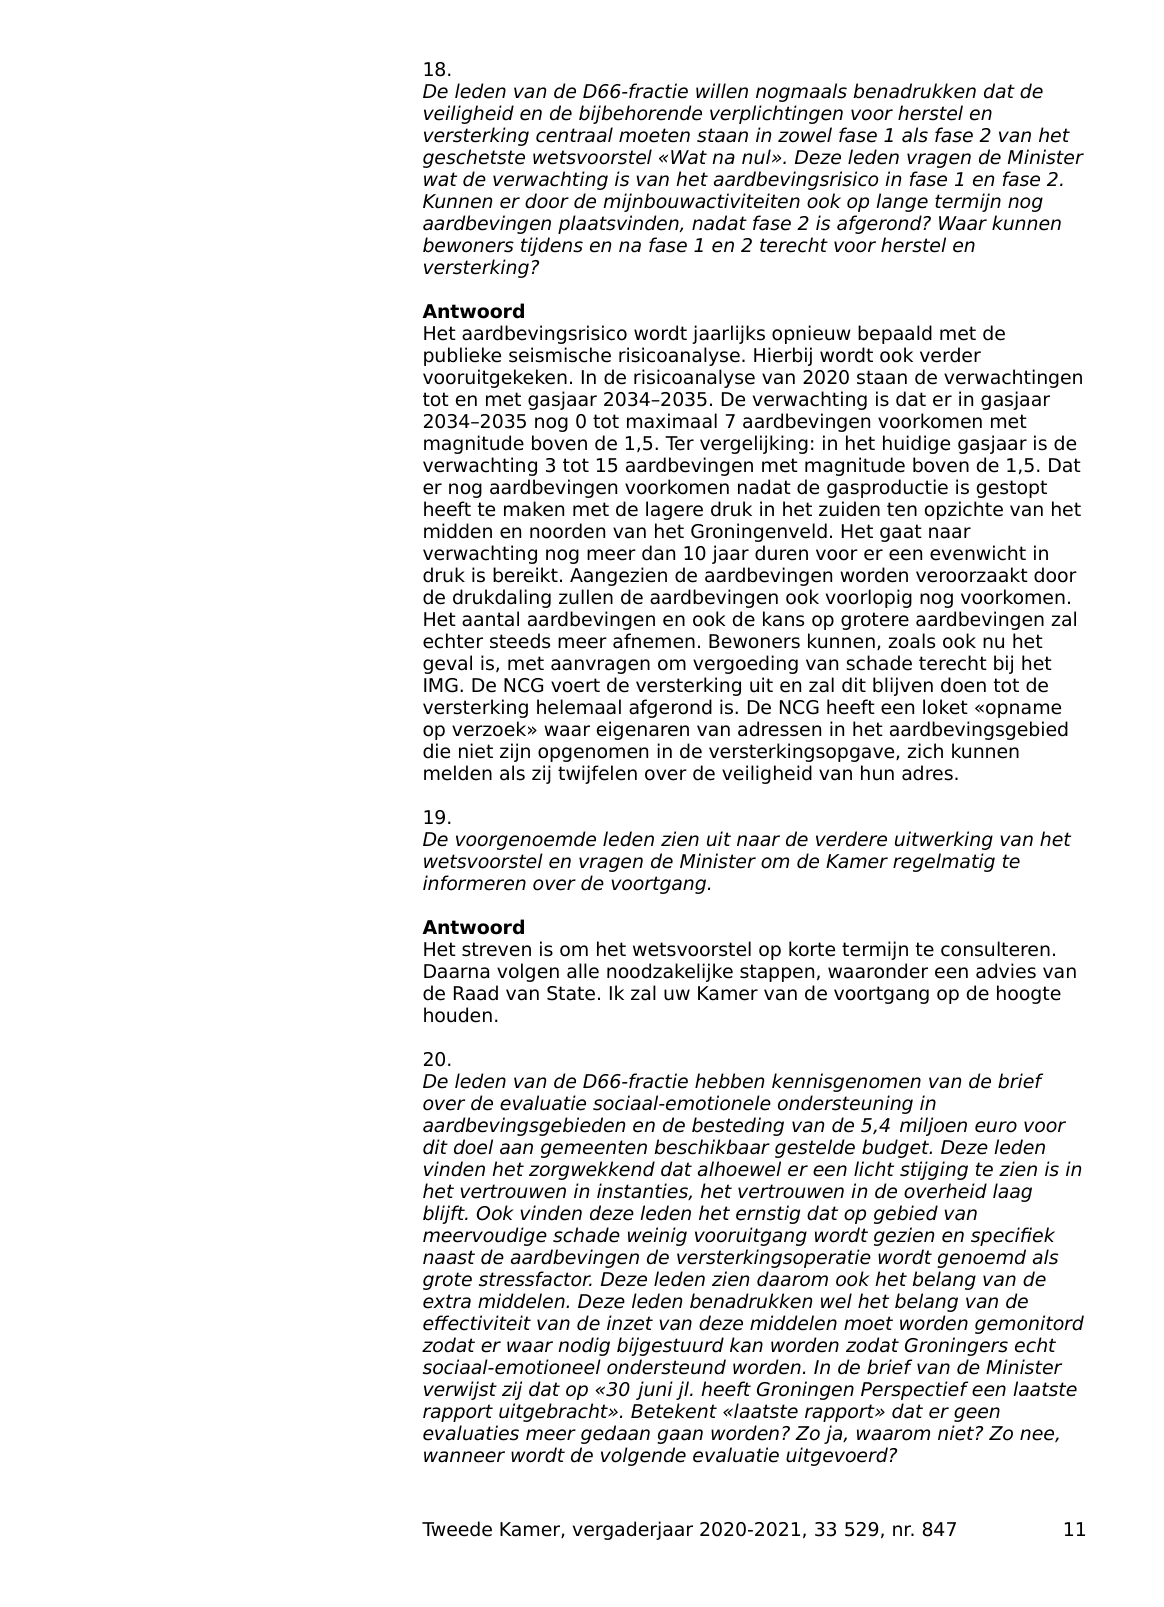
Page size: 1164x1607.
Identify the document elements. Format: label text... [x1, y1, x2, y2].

text Het streven is om het wetsvoorstel op korte termijn te consulteren. Daarna volgen alle noodzakelijke stappen, waaronder een advies van de Raad van State. Ik zal uw Kamer van de voortgang op de hoogte houden. [422, 939, 1087, 1027]
text 18. [422, 59, 1087, 81]
text De leden van de D66-fractie willen nogmaals benadrukken dat de veiligheid en de bijbehorende verplichtingen voor herstel en versterking centraal moeten staan in zowel fase 1 als fase 2 van het geschetste wetsvoorstel «Wat na nul». Deze leden vragen de Minister wat de verwachting is van het aardbevingsrisico in fase 1 en fase 2. Kunnen er door de mijnbouwactiviteiten ook op lange termijn nog aardbevingen plaatsvinden, nadat fase 2 is afgerond? Waar kunnen bewoners tijdens en na fase 1 en 2 terecht voor herstel en versterking? [422, 81, 1087, 279]
text 20. [422, 1049, 1087, 1071]
text Het aardbevingsrisico wordt jaarlijks opnieuw bepaald met de publieke seismische risicoanalyse. Hierbij wordt ook verder vooruitgekeken. In de risicoanalyse van 2020 staan de verwachtingen tot en met gasjaar 2034–2035. De verwachting is dat er in gasjaar 2034–2035 nog 0 tot maximaal 7 aardbevingen voorkomen met magnitude boven de 1,5. Ter vergelijking: in het huidige gasjaar is de verwachting 3 tot 15 aardbevingen met magnitude boven de 1,5. Dat er nog aardbevingen voorkomen nadat de gasproductie is gestopt heeft te maken met de lagere druk in het zuiden ten opzichte van het midden en noorden van het Groningenveld. Het gaat naar verwachting nog meer dan 10 jaar duren voor er een evenwicht in druk is bereikt. Aangezien de aardbevingen worden veroorzaakt door de drukdaling zullen de aardbevingen ook voorlopig nog voorkomen. Het aantal aardbevingen en ook de kans op grotere aardbevingen zal echter steeds meer afnemen. Bewoners kunnen, zoals ook nu het geval is, met aanvragen om vergoeding van schade terecht bij het IMG. De NCG voert de versterking uit en zal dit blijven doen tot de versterking helemaal afgerond is. De NCG heeft een loket «opname op verzoek» waar eigenaren van adressen in het aardbevingsgebied die niet zijn opgenomen in de versterkingsopgave, zich kunnen melden als zij twijfelen over de veiligheid van hun adres. [422, 323, 1087, 784]
subtitle Antwoord [422, 301, 1087, 323]
subtitle Antwoord [422, 917, 1087, 939]
text 19. [422, 807, 1087, 829]
text De voorgenoemde leden zien uit naar de verdere uitwerking van het wetsvoorstel en vragen de Minister om de Kamer regelmatig te informeren over de voortgang. [422, 829, 1087, 895]
text De leden van de D66-fractie hebben kennisgenomen van de brief over de evaluatie sociaal-emotionele ondersteuning in aardbevingsgebieden en de besteding van de 5,4 miljoen euro voor dit doel aan gemeenten beschikbaar gestelde budget. Deze leden vinden het zorgwekkend dat alhoewel er een licht stijging te zien is in het vertrouwen in instanties, het vertrouwen in de overheid laag blijft. Ook vinden deze leden het ernstig dat op gebied van meervoudige schade weinig vooruitgang wordt gezien en specifiek naast de aardbevingen de versterkingsoperatie wordt genoemd als grote stressfactor. Deze leden zien daarom ook het belang van de extra middelen. Deze leden benadrukken wel het belang van de effectiviteit van de inzet van deze middelen moet worden gemonitord zodat er waar nodig bijgestuurd kan worden zodat Groningers echt sociaal-emotioneel ondersteund worden. In de brief van de Minister verwijst zij dat op «30 juni jl. heeft Groningen Perspectief een laatste rapport uitgebracht». Betekent «laatste rapport» dat er geen evaluaties meer gedaan gaan worden? Zo ja, waarom niet? Zo nee, wanneer wordt de volgende evaluatie uitgevoerd? [422, 1071, 1087, 1467]
